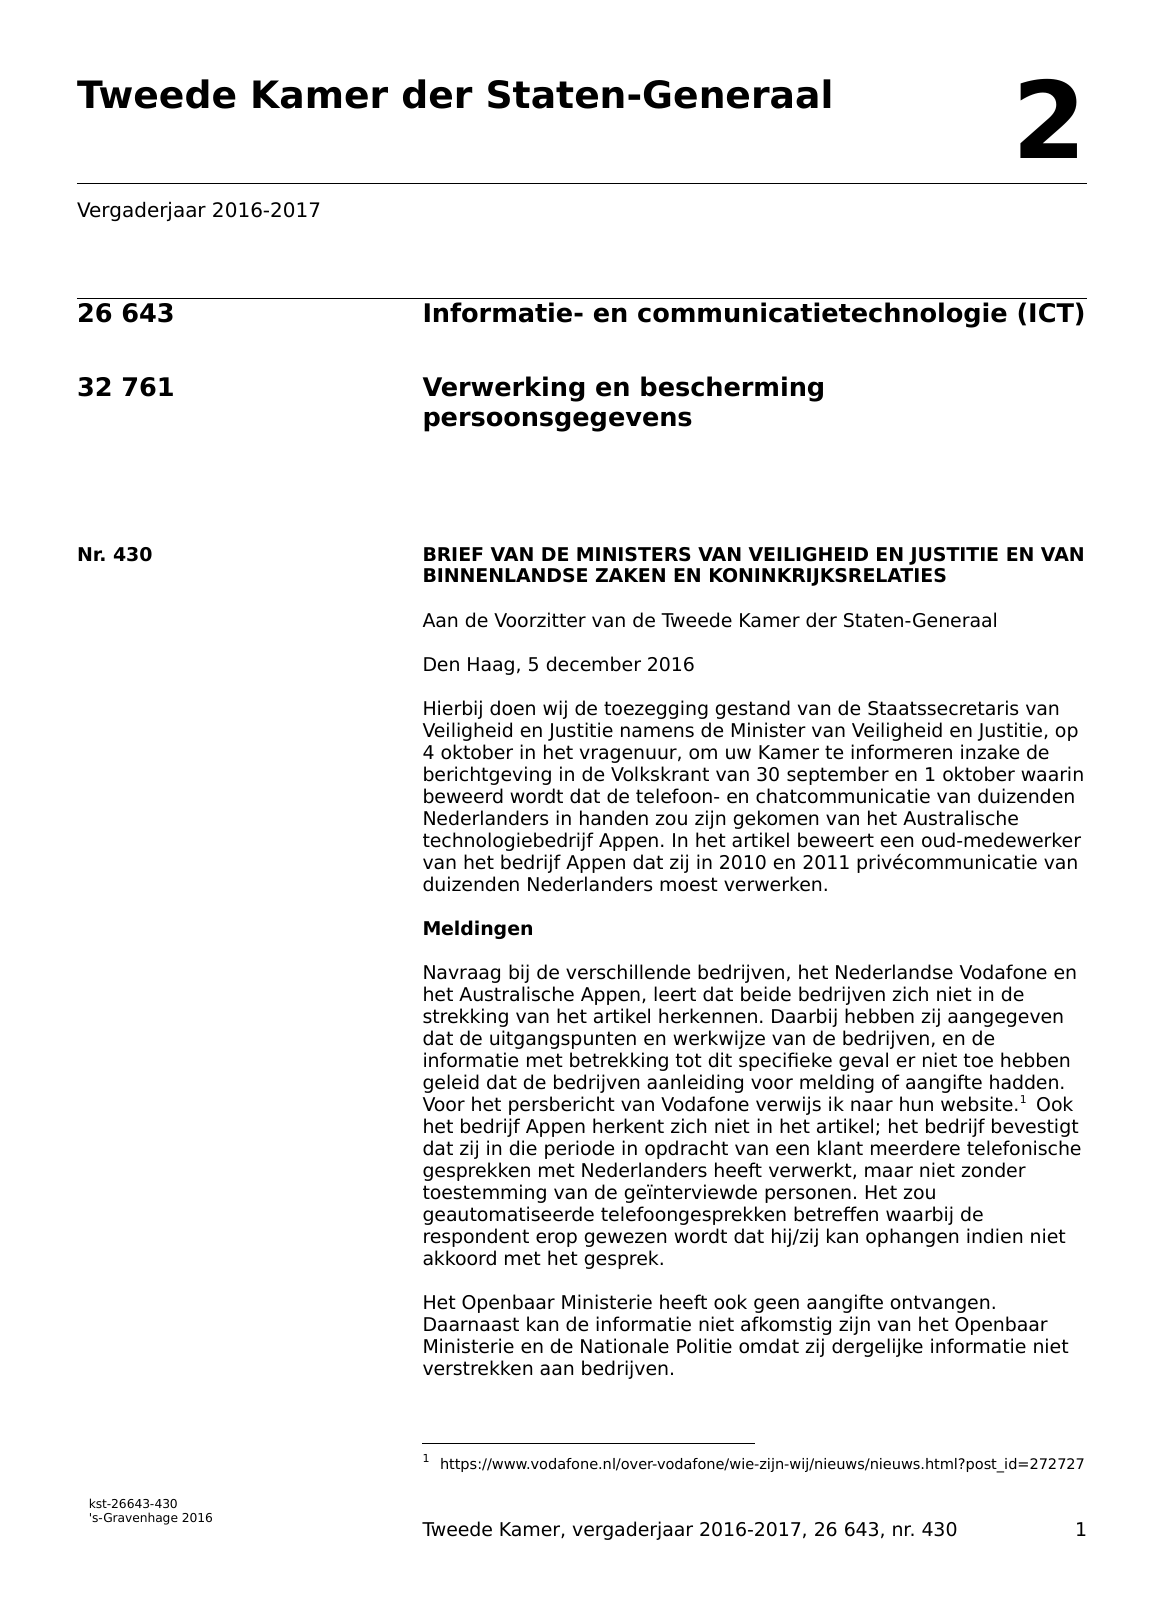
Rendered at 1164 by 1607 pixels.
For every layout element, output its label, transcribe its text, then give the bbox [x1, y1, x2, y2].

text Hierbij doen wij de toezegging gestand van de Staatssecretaris van Veiligheid en Justitie namens de Minister van Veiligheid en Justitie, op 4 oktober in het vragenuur, om uw Kamer te informeren inzake de berichtgeving in de Volkskrant van 30 september en 1 oktober waarin beweerd wordt dat de telefoon- en chatcommunicatie van duizenden Nederlanders in handen zou zijn gekomen van het Australische technologiebedrijf Appen. In het artikel beweert een oud-medewerker van het bedrijf Appen dat zij in 2010 en 2011 privécommunicatie van duizenden Nederlanders moest verwerken. [422, 698, 1087, 896]
subtitle 26 643 Informatie- en communicatietechnologie (ICT) [77, 299, 1087, 329]
subtitle Meldingen [422, 918, 1087, 940]
text https://www.vodafone.nl/over-vodafone/wie-zijn-wij/nieuws/nieuws.html?post_id=272727 [422, 1452, 1087, 1474]
text Den Haag, 5 december 2016 [422, 654, 1087, 676]
subtitle 32 761 Verwerking en bescherming persoonsgegevens [77, 373, 1087, 432]
table_cell Vergaderjaar 2016-2017 [77, 184, 1087, 298]
table_header Tweede Kamer der Staten-Generaal [77, 59, 886, 183]
text kst-26643-430 [88, 1497, 323, 1511]
subtitle Nr. 430 BRIEF VAN DE MINISTERS VAN VEILIGHEID EN JUSTITIE EN VAN BINNENLANDSE ZAKEN EN KONINKRIJKSRELATIES [77, 543, 1087, 587]
text Het Openbaar Ministerie heeft ook geen aangifte ontvangen. Daarnaast kan de informatie niet afkomstig zijn van het Openbaar Ministerie en de Nationale Politie omdat zij dergelijke informatie niet verstrekken aan bedrijven. [422, 1292, 1087, 1380]
text Navraag bij de verschillende bedrijven, het Nederlandse Vodafone en het Australische Appen, leert dat beide bedrijven zich niet in de strekking van het artikel herkennen. Daarbij hebben zij aangegeven dat de uitgangspunten en werkwijze van de bedrijven, en de informatie met betrekking tot dit specifieke geval er niet toe hebben geleid dat de bedrijven aanleiding voor melding of aangifte hadden. Voor het persbericht van Vodafone verwijs ik naar hun website. Ook het bedrijf Appen herkent zich niet in het artikel; het bedrijf bevestigt dat zij in die periode in opdracht van een klant meerdere telefonische gesprekken met Nederlanders heeft verwerkt, maar niet zonder toestemming van de geïnterviewde personen. Het zou geautomatiseerde telefoongesprekken betreffen waarbij de respondent erop gewezen wordt dat hij/zij kan ophangen indien niet akkoord met het gesprek. [422, 962, 1087, 1270]
text 's-Gravenhage 2016 [88, 1511, 323, 1525]
table_header 2 [886, 59, 1087, 183]
text Aan de Voorzitter van de Tweede Kamer der Staten-Generaal [422, 609, 1087, 632]
